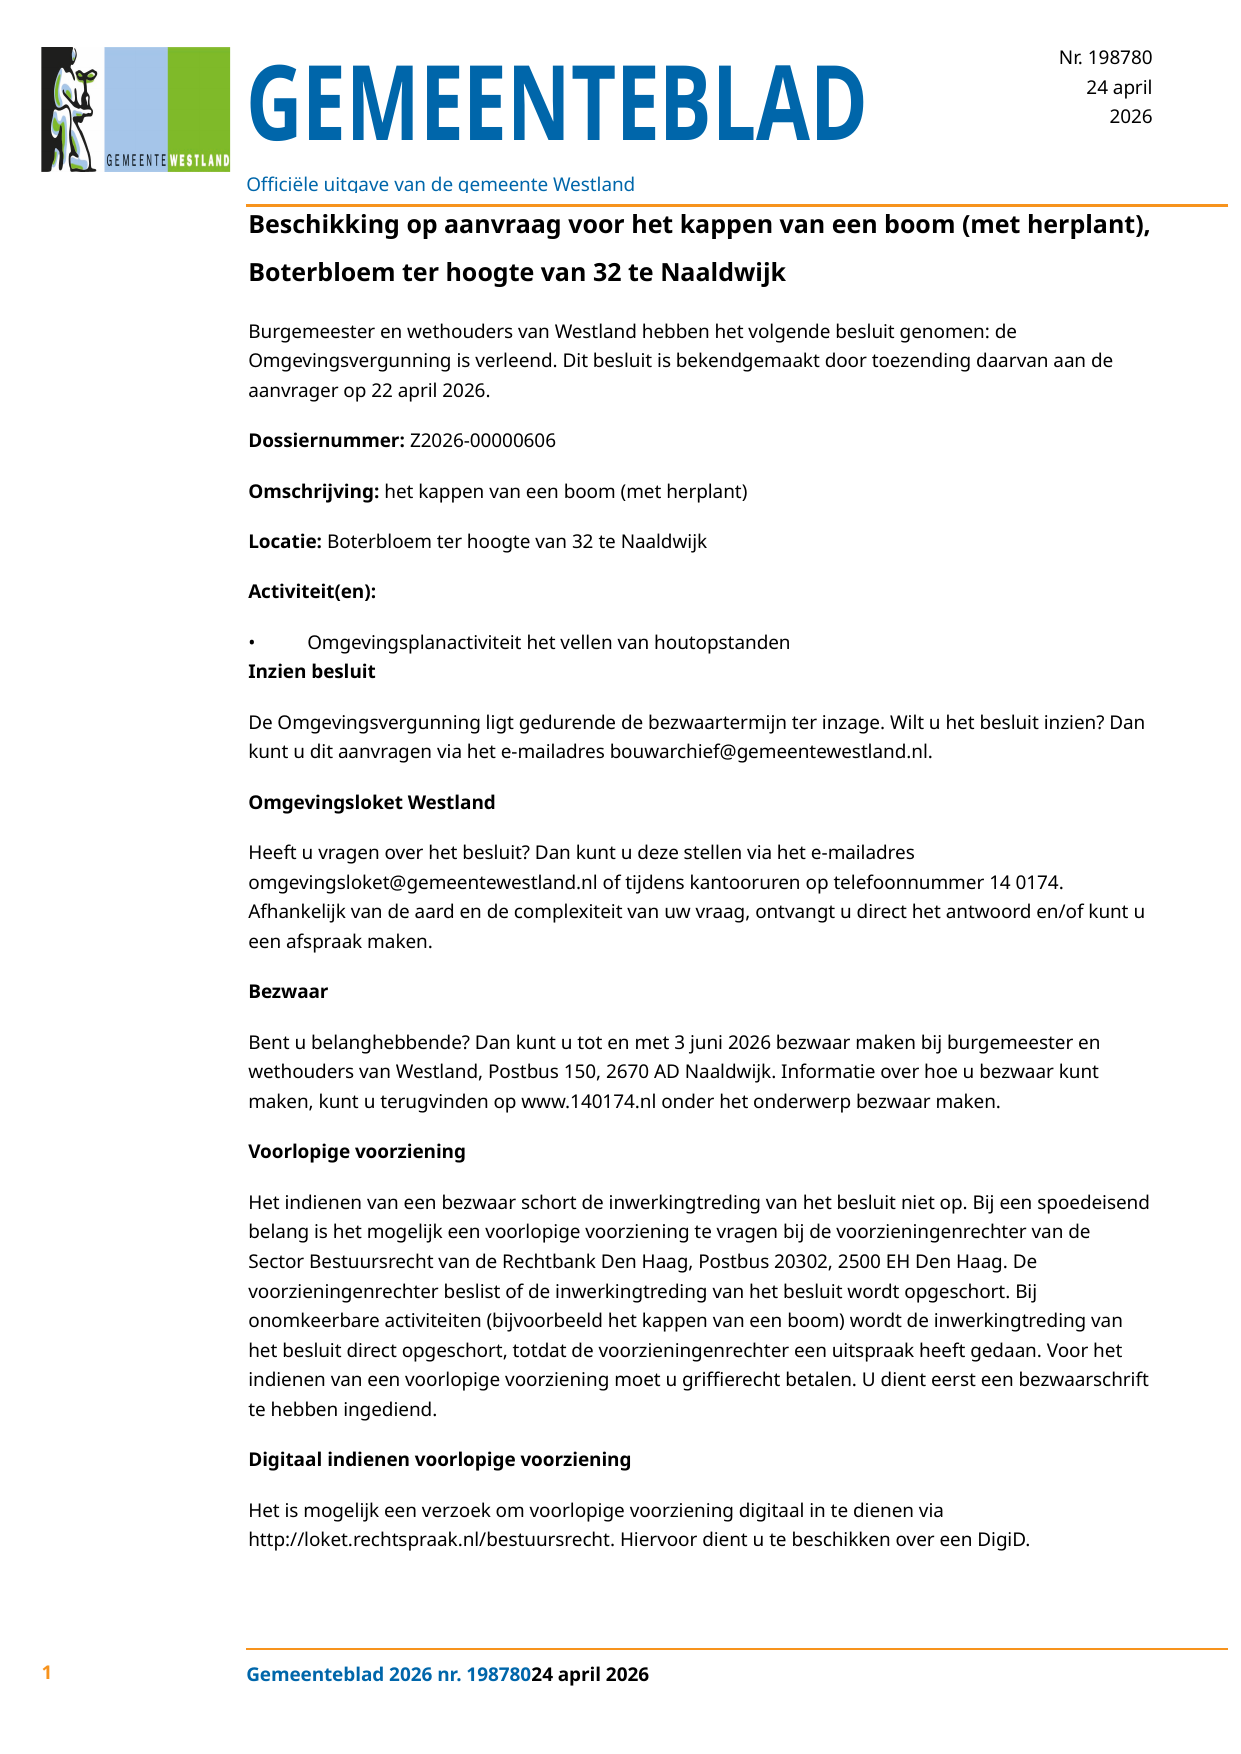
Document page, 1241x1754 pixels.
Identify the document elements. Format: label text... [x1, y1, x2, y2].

text Voorlopige voorziening [248, 1139, 1152, 1164]
text Omgevingsloket Westland [248, 789, 1152, 815]
text De Omgevingsvergunning ligt gedurende de bezwaartermijn ter inzage. Wilt u het besluit inzien? Dan kunt u dit aanvragen via het e-mailadres bouwarchief@gemeentewestland.nl. [248, 709, 1152, 764]
text Het is mogelijk een verzoek om voorlopige voorziening digitaal in te dienen via http://loket.rechtspraak.nl/bestuursrecht. Hiervoor dient u te beschikken over een DigiD. [248, 1497, 1152, 1552]
list Omgevingsplanactiviteit het vellen van houtopstanden [248, 629, 1152, 655]
text Burgemeester en wethouders van Westland hebben het volgende besluit genomen: de Omgevingsvergunning is verleend. Dit besluit is bekendgemaakt door toezending daarvan aan de aanvrager op 22 april 2026. [248, 318, 1152, 403]
text Digitaal indienen voorlopige voorziening [248, 1447, 1152, 1472]
text Bent u belanghebbende? Dan kunt u tot en met 3 juni 2026 bezwaar maken bij burgemeester en wethouders van Westland, Postbus 150, 2670 AD Naaldwijk. Informatie over hoe u bezwaar kunt maken, kunt u terugvinden op www.140174.nl onder het onderwerp bezwaar maken. [248, 1029, 1152, 1114]
text Het indienen van een bezwaar schort de inwerkingtreding van het besluit niet op. Bij een spoedeisend belang is het mogelijk een voorlopige voorziening te vragen bij de voorzieningenrechter van de Sector Bestuursrecht van de Rechtbank Den Haag, Postbus 20302, 2500 EH Den Haag. De voorzieningenrechter beslist of de inwerkingtreding van het besluit wordt opgeschort. Bij onomkeerbare activiteiten (bijvoorbeeld het kappen van een boom) wordt de inwerkingtreding van het besluit direct opgeschort, totdat de voorzieningenrechter een uitspraak heeft gedaan. Voor het indienen van een voorlopige voorziening moet u griffierecht betalen. U dient eerst een bezwaarschrift te hebben ingediend. [248, 1189, 1152, 1422]
text Bezwaar [248, 979, 1152, 1004]
text Beschikking op aanvraag voor het kappen van een boom (met herplant), Boterbloem ter hoogte van 32 te Naaldwijk [248, 207, 1152, 288]
text Dossiernummer: Z2026-00000606 [248, 427, 1152, 453]
text Omschrijving: het kappen van een boom (met herplant) [248, 478, 1152, 504]
picture [41, 47, 231, 172]
text Inzien besluit [248, 659, 1152, 684]
text Activiteit(en): [248, 579, 1152, 604]
text Locatie: Boterbloem ter hoogte van 32 te Naaldwijk [248, 528, 1152, 554]
text Heeft u vragen over het besluit? Dan kunt u deze stellen via het e-mailadres omgevingsloket@gemeentewestland.nl of tijdens kantooruren op telefoonnummer 14 0174. Afhankelijk van de aard en de complexiteit van uw vraag, ontvangt u direct het antwoord en/of kunt u een afspraak maken. [248, 839, 1152, 954]
